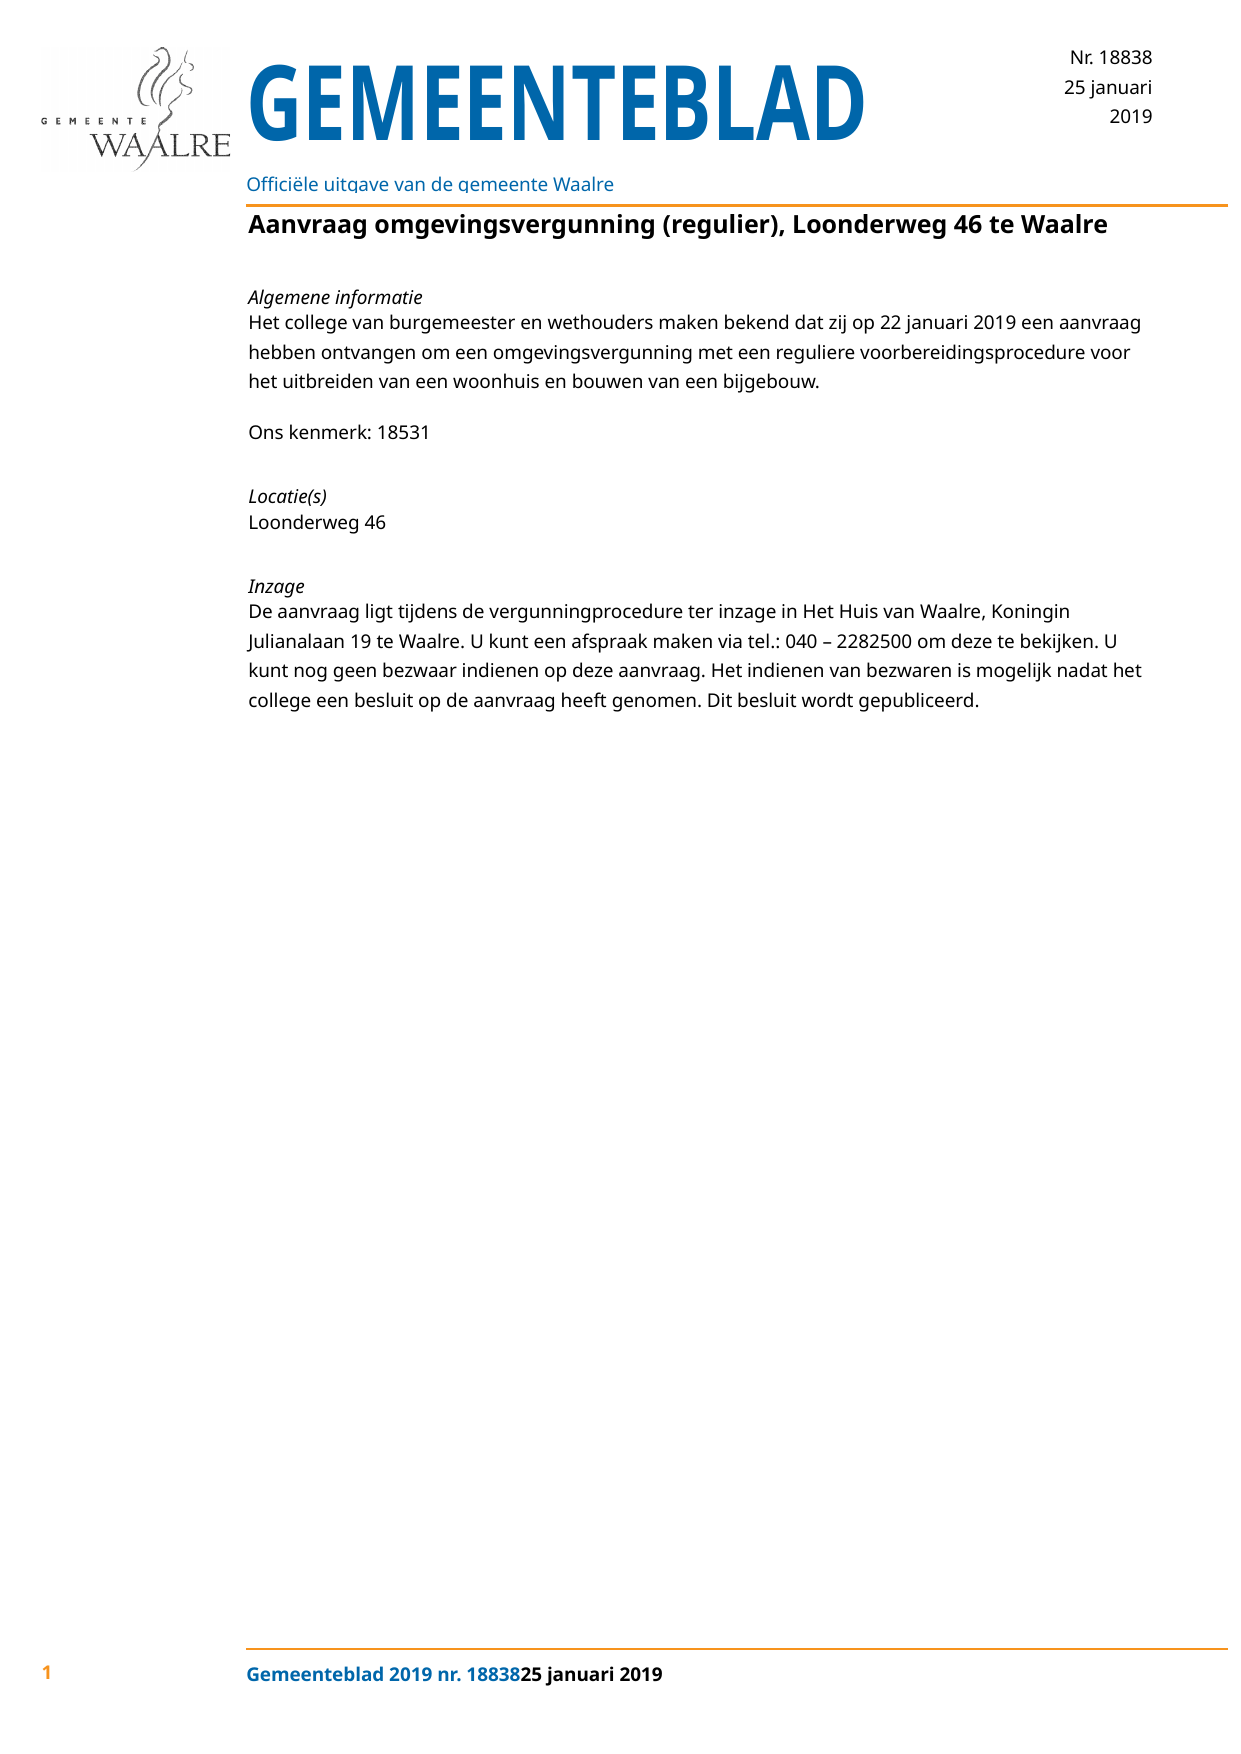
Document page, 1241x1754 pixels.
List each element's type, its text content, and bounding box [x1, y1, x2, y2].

text De aanvraag ligt tijdens de vergunningprocedure ter inzage in Het Huis van Waalre, Koningin Julianalaan 19 te Waalre. U kunt een afspraak maken via tel.: 040 – 2282500 om deze te bekijken. U kunt nog geen bezwaar indienen op deze aanvraag. Het indienen van bezwaren is mogelijk nadat het college een besluit op de aanvraag heeft genomen. Dit besluit wordt gepubliceerd. [248, 598, 1152, 713]
text Algemene informatie [248, 284, 1152, 309]
text Ons kenmerk: 18531 [248, 419, 1152, 445]
text Het college van burgemeester en wethouders maken bekend dat zij op 22 januari 2019 een aanvraag hebben ontvangen om een omgevingsvergunning met een reguliere voorbereidingsprocedure voor het uitbreiden van een woonhuis en bouwen van een bijgebouw. [248, 309, 1152, 394]
text Inzage [248, 573, 1152, 598]
text Aanvraag omgevingsvergunning (regulier), Loonderweg 46 te Waalre [248, 207, 1152, 241]
text Locatie(s) [248, 483, 1152, 509]
text Loonderweg 46 [248, 509, 1152, 534]
picture [41, 47, 231, 172]
